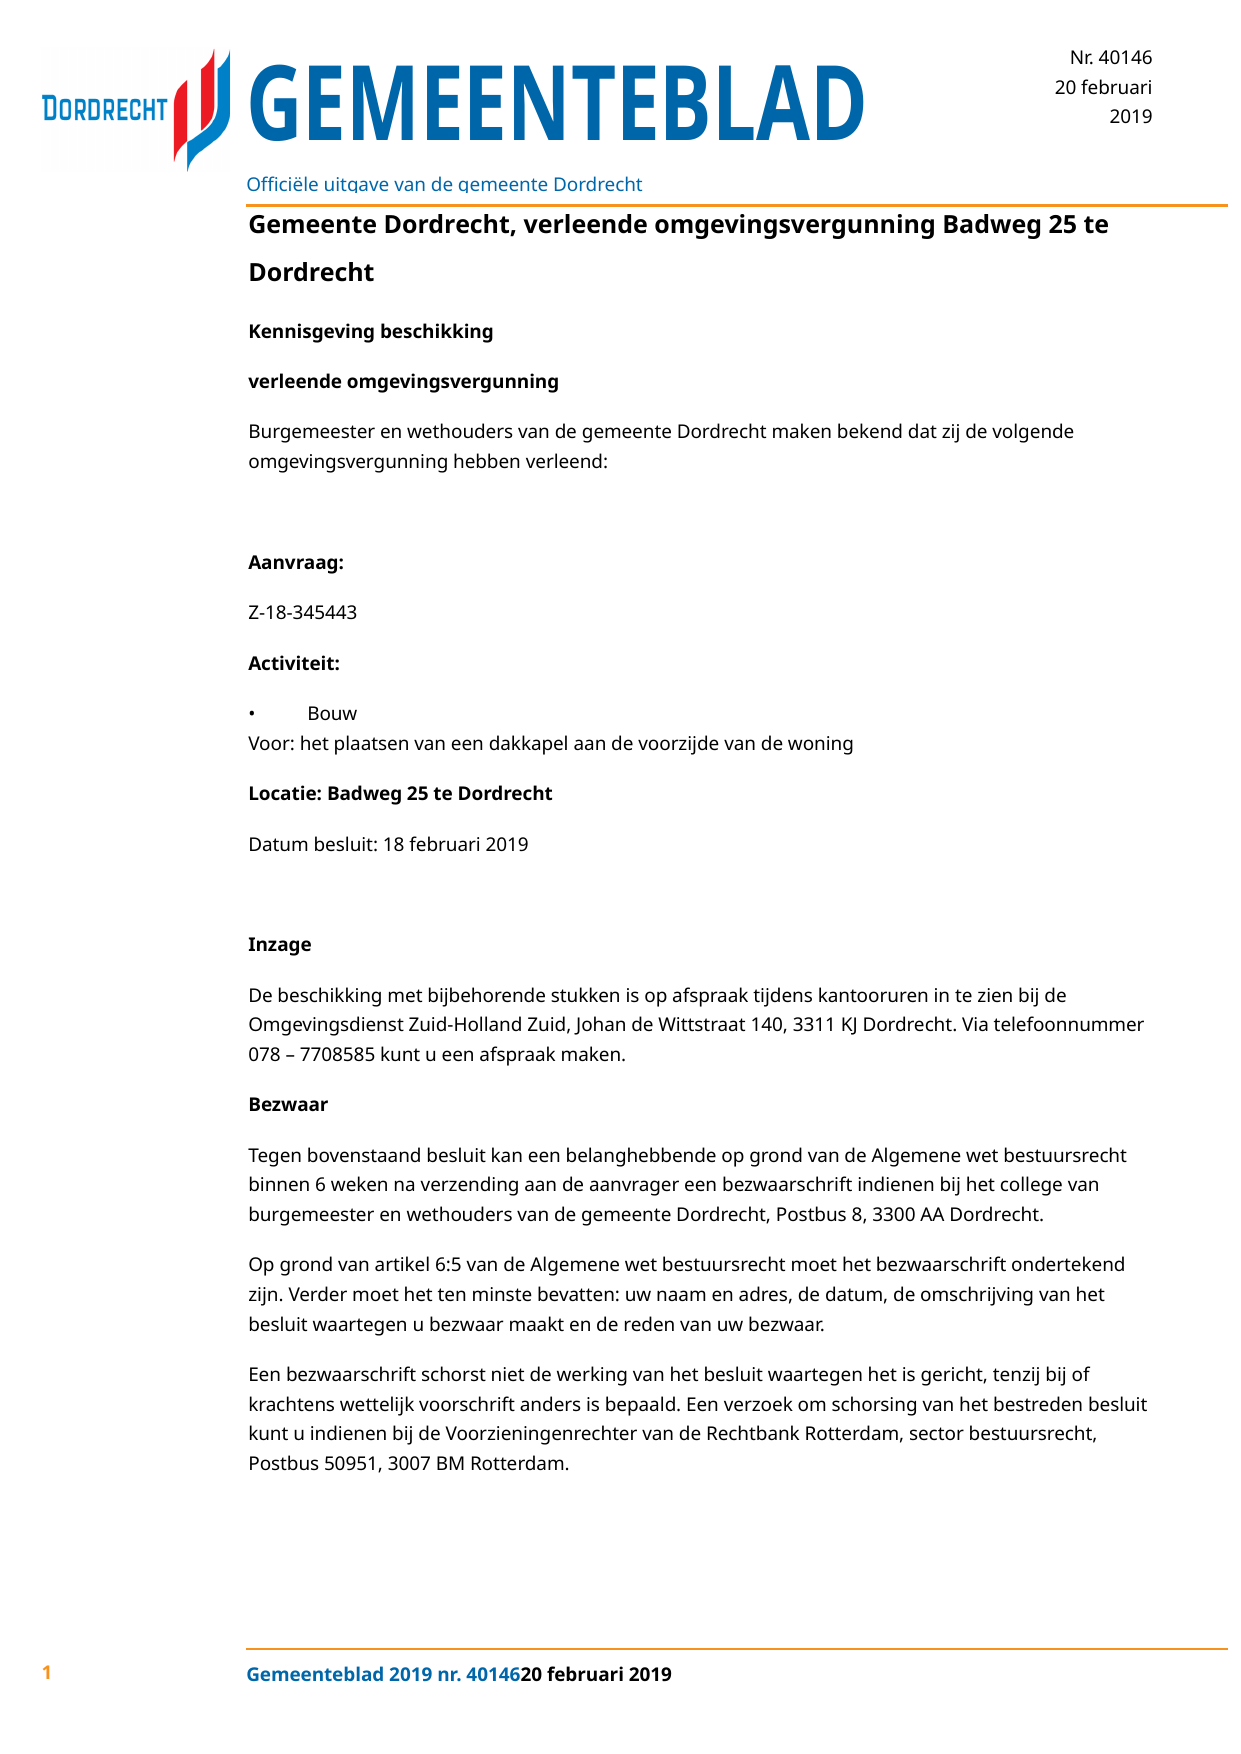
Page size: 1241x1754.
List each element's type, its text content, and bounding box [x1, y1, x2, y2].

text Z-18-345443 [248, 599, 1152, 625]
text Kennisgeving beschikking [248, 318, 1152, 344]
picture [41, 47, 231, 172]
text Een bezwaarschrift schorst niet de werking van het besluit waartegen het is gericht, tenzij bij of krachtens wettelijk voorschrift anders is bepaald. Een verzoek om schorsing van het bestreden besluit kunt u indienen bij de Voorzieningenrechter van de Rechtbank Rotterdam, sector bestuursrecht, Postbus 50951, 3007 BM Rotterdam. [248, 1361, 1152, 1476]
text Locatie: Badweg 25 te Dordrecht [248, 780, 1152, 806]
text Tegen bovenstaand besluit kan een belanghebbende op grond van de Algemene wet bestuursrecht binnen 6 weken na verzending aan de aanvrager een bezwaarschrift indienen bij het college van burgemeester en wethouders van de gemeente Dordrecht, Postbus 8, 3300 AA Dordrecht. [248, 1142, 1152, 1227]
text De beschikking met bijbehorende stukken is op afspraak tijdens kantooruren in te zien bij de Omgevingsdienst Zuid-Holland Zuid, Johan de Wittstraat 140, 3311 KJ Dordrecht. Via telefoonnummer 078 – 7708585 kunt u een afspraak maken. [248, 982, 1152, 1067]
text Op grond van artikel 6:5 van de Algemene wet bestuursrecht moet het bezwaarschrift ondertekend zijn. Verder moet het ten minste bevatten: uw naam en adres, de datum, de omschrijving van het besluit waartegen u bezwaar maakt en de reden van uw bezwaar. [248, 1252, 1152, 1337]
text verleende omgevingsvergunning [248, 368, 1152, 394]
text Gemeente Dordrecht, verleende omgevingsvergunning Badweg 25 te Dordrecht [248, 207, 1152, 288]
text Voor: het plaatsen van een dakkapel aan de voorzijde van de woning [248, 730, 1152, 756]
text Inzage [248, 932, 1152, 957]
text Datum besluit: 18 februari 2019 [248, 831, 1152, 857]
text Aanvraag: [248, 549, 1152, 575]
list Bouw [248, 700, 1152, 726]
text Bezwaar [248, 1092, 1152, 1117]
text Burgemeester en wethouders van de gemeente Dordrecht maken bekend dat zij de volgende omgevingsvergunning hebben verleend: [248, 419, 1152, 474]
text Activiteit: [248, 650, 1152, 676]
